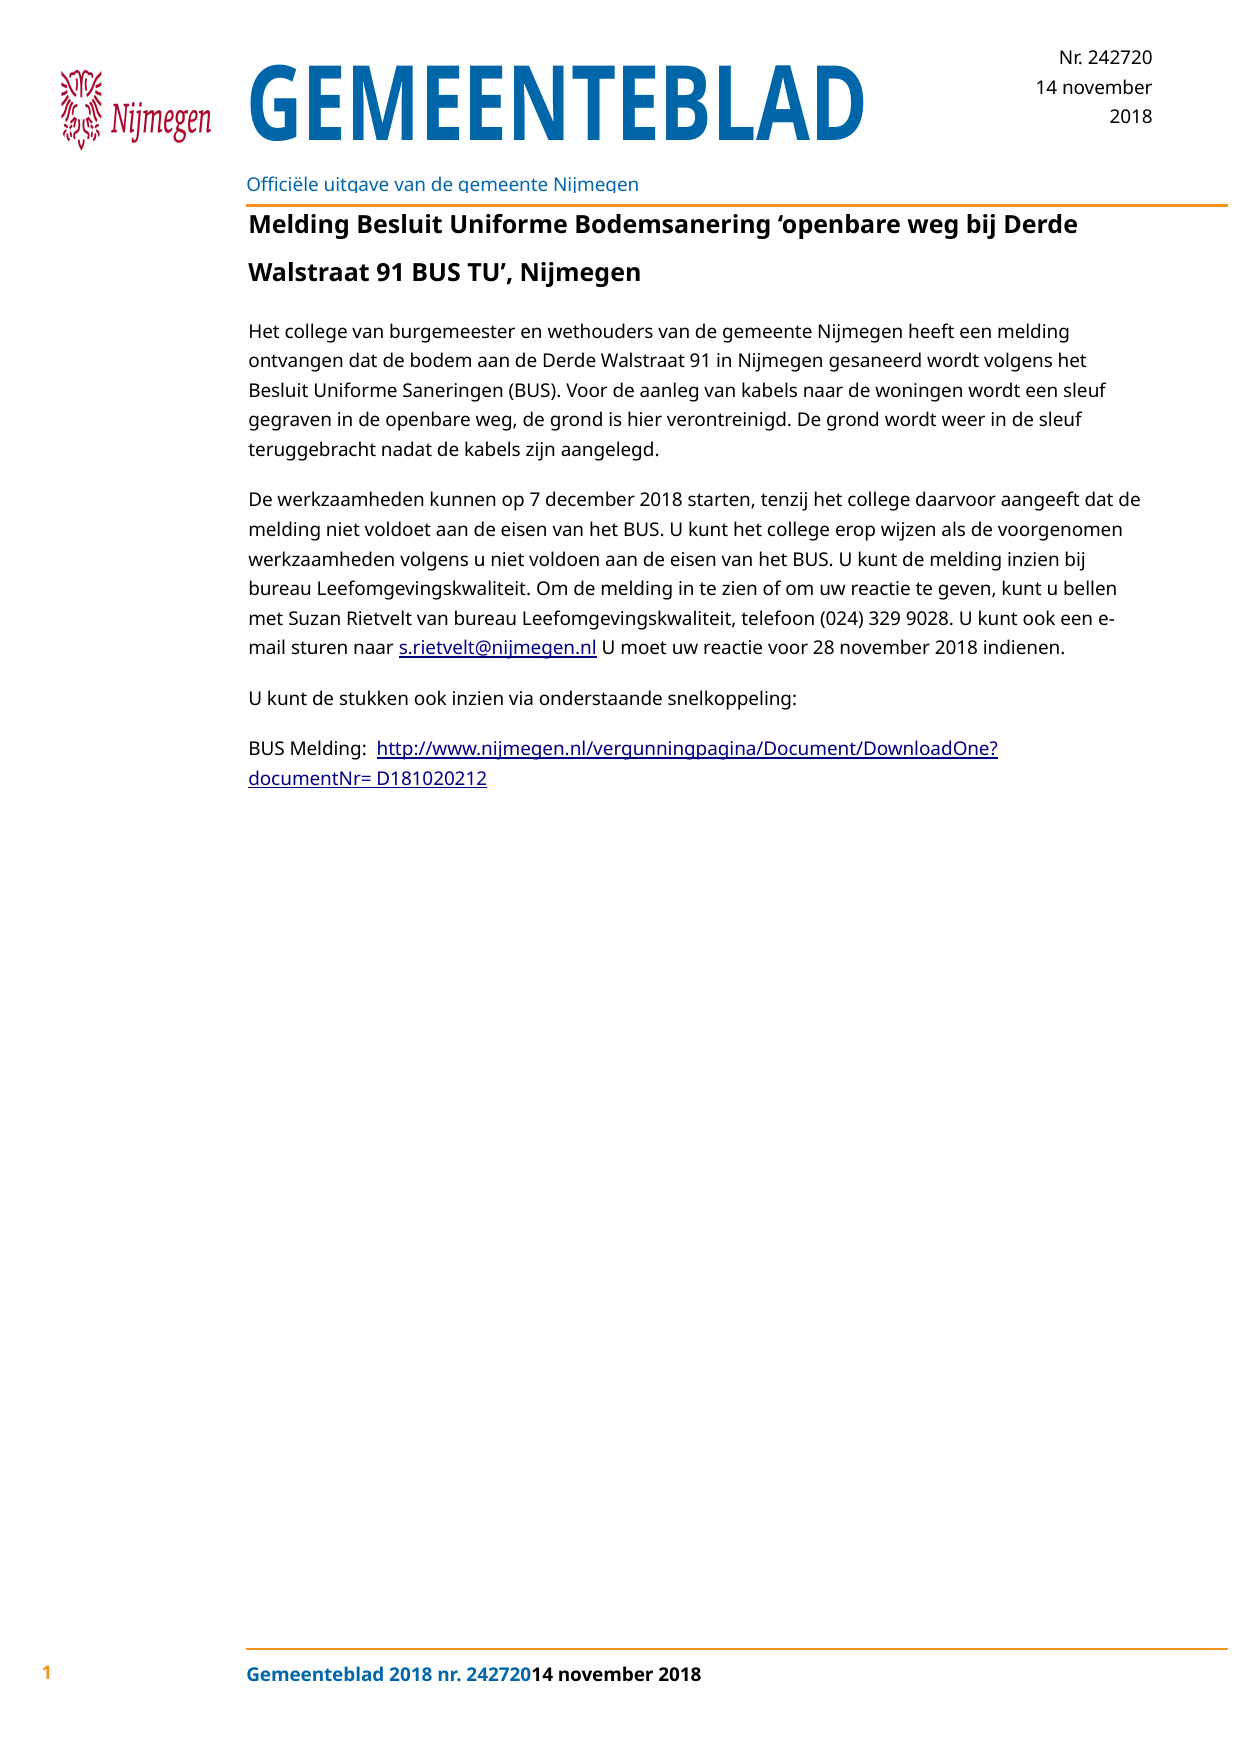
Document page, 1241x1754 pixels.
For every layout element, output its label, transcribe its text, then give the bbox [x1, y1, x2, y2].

picture [41, 47, 231, 172]
text Melding Besluit Uniforme Bodemsanering ‘openbare weg bij Derde Walstraat 91 BUS TU’, Nijmegen [248, 207, 1152, 288]
text Het college van burgemeester en wethouders van de gemeente Nijmegen heeft een melding ontvangen dat de bodem aan de Derde Walstraat 91 in Nijmegen gesaneerd wordt volgens het Besluit Uniforme Saneringen (BUS). Voor de aanleg van kabels naar de woningen wordt een sleuf gegraven in de openbare weg, de grond is hier verontreinigd. De grond wordt weer in de sleuf teruggebracht nadat de kabels zijn aangelegd. [248, 318, 1152, 462]
text U kunt de stukken ook inzien via onderstaande snelkoppeling: [248, 685, 1152, 711]
text De werkzaamheden kunnen op 7 december 2018 starten, tenzij het college daarvoor aangeeft dat de melding niet voldoet aan de eisen van het BUS. U kunt het college erop wijzen als de voorgenomen werkzaamheden volgens u niet voldoen aan de eisen van het BUS. U kunt de melding inzien bij bureau Leefomgevingskwaliteit. Om de melding in te zien of om uw reactie te geven, kunt u bellen met Suzan Rietvelt van bureau Leefomgevingskwaliteit, telefoon (024) 329 9028. U kunt ook een e-mail sturen naar s.rietvelt@nijmegen.nl U moet uw reactie voor 28 november 2018 indienen. [248, 487, 1152, 660]
text BUS Melding: http://www.nijmegen.nl/vergunningpagina/Document/DownloadOne?documentNr= D181020212 [248, 735, 1152, 791]
